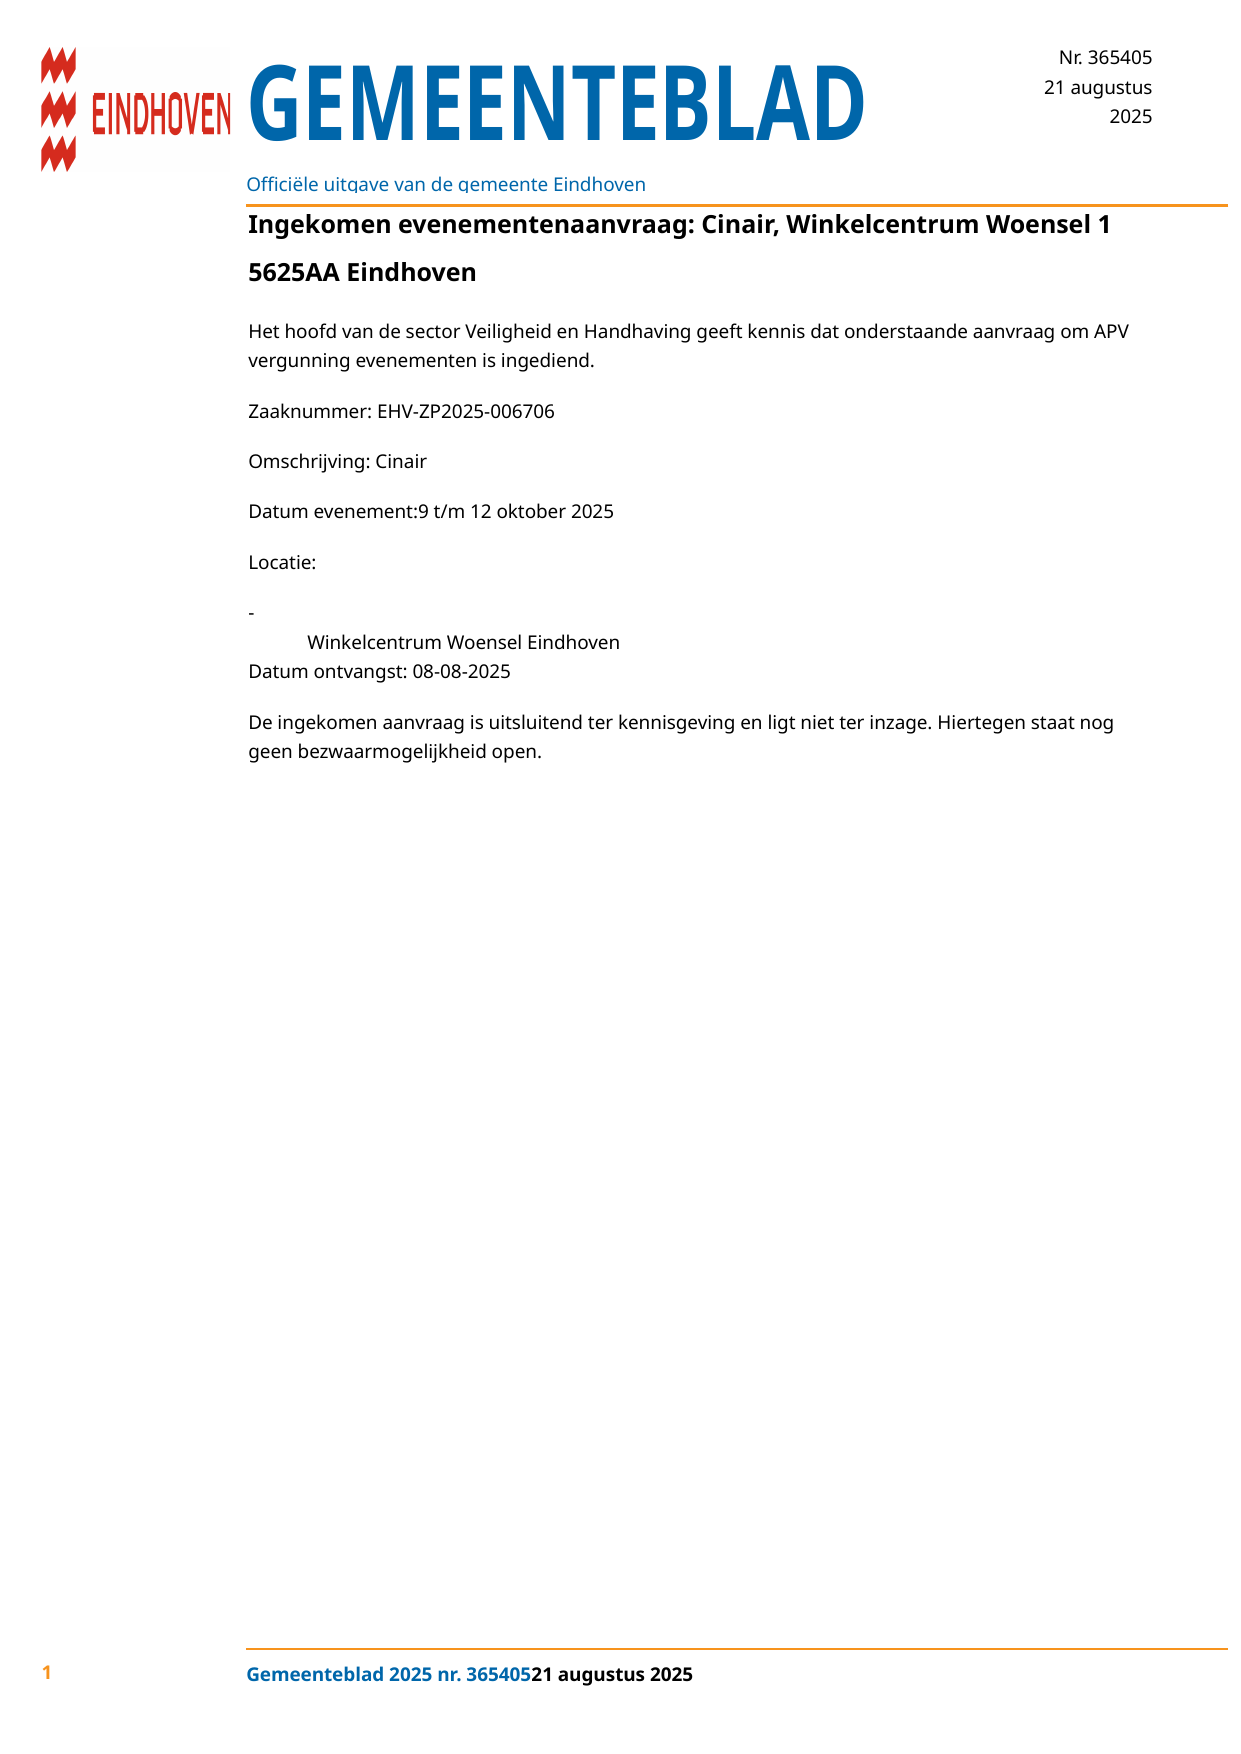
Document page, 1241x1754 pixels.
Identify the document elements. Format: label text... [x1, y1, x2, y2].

text Datum ontvangst: 08-08-2025 [248, 659, 1152, 684]
text Omschrijving: Cinair [248, 448, 1152, 474]
text Locatie: [248, 549, 1152, 575]
list Winkelcentrum Woensel Eindhoven [248, 629, 1152, 655]
text De ingekomen aanvraag is uitsluitend ter kennisgeving en ligt niet ter inzage. Hiertegen staat nog geen bezwaarmogelijkheid open. [248, 709, 1152, 764]
text Het hoofd van de sector Veiligheid en Handhaving geeft kennis dat onderstaande aanvraag om APV vergunning evenementen is ingediend. [248, 318, 1152, 373]
text Datum evenement:9 t/m 12 oktober 2025 [248, 499, 1152, 524]
picture [41, 47, 231, 172]
text Ingekomen evenementenaanvraag: Cinair, Winkelcentrum Woensel 1 5625AA Eindhoven [248, 207, 1152, 288]
text Zaaknummer: EHV-ZP2025-006706 [248, 398, 1152, 424]
